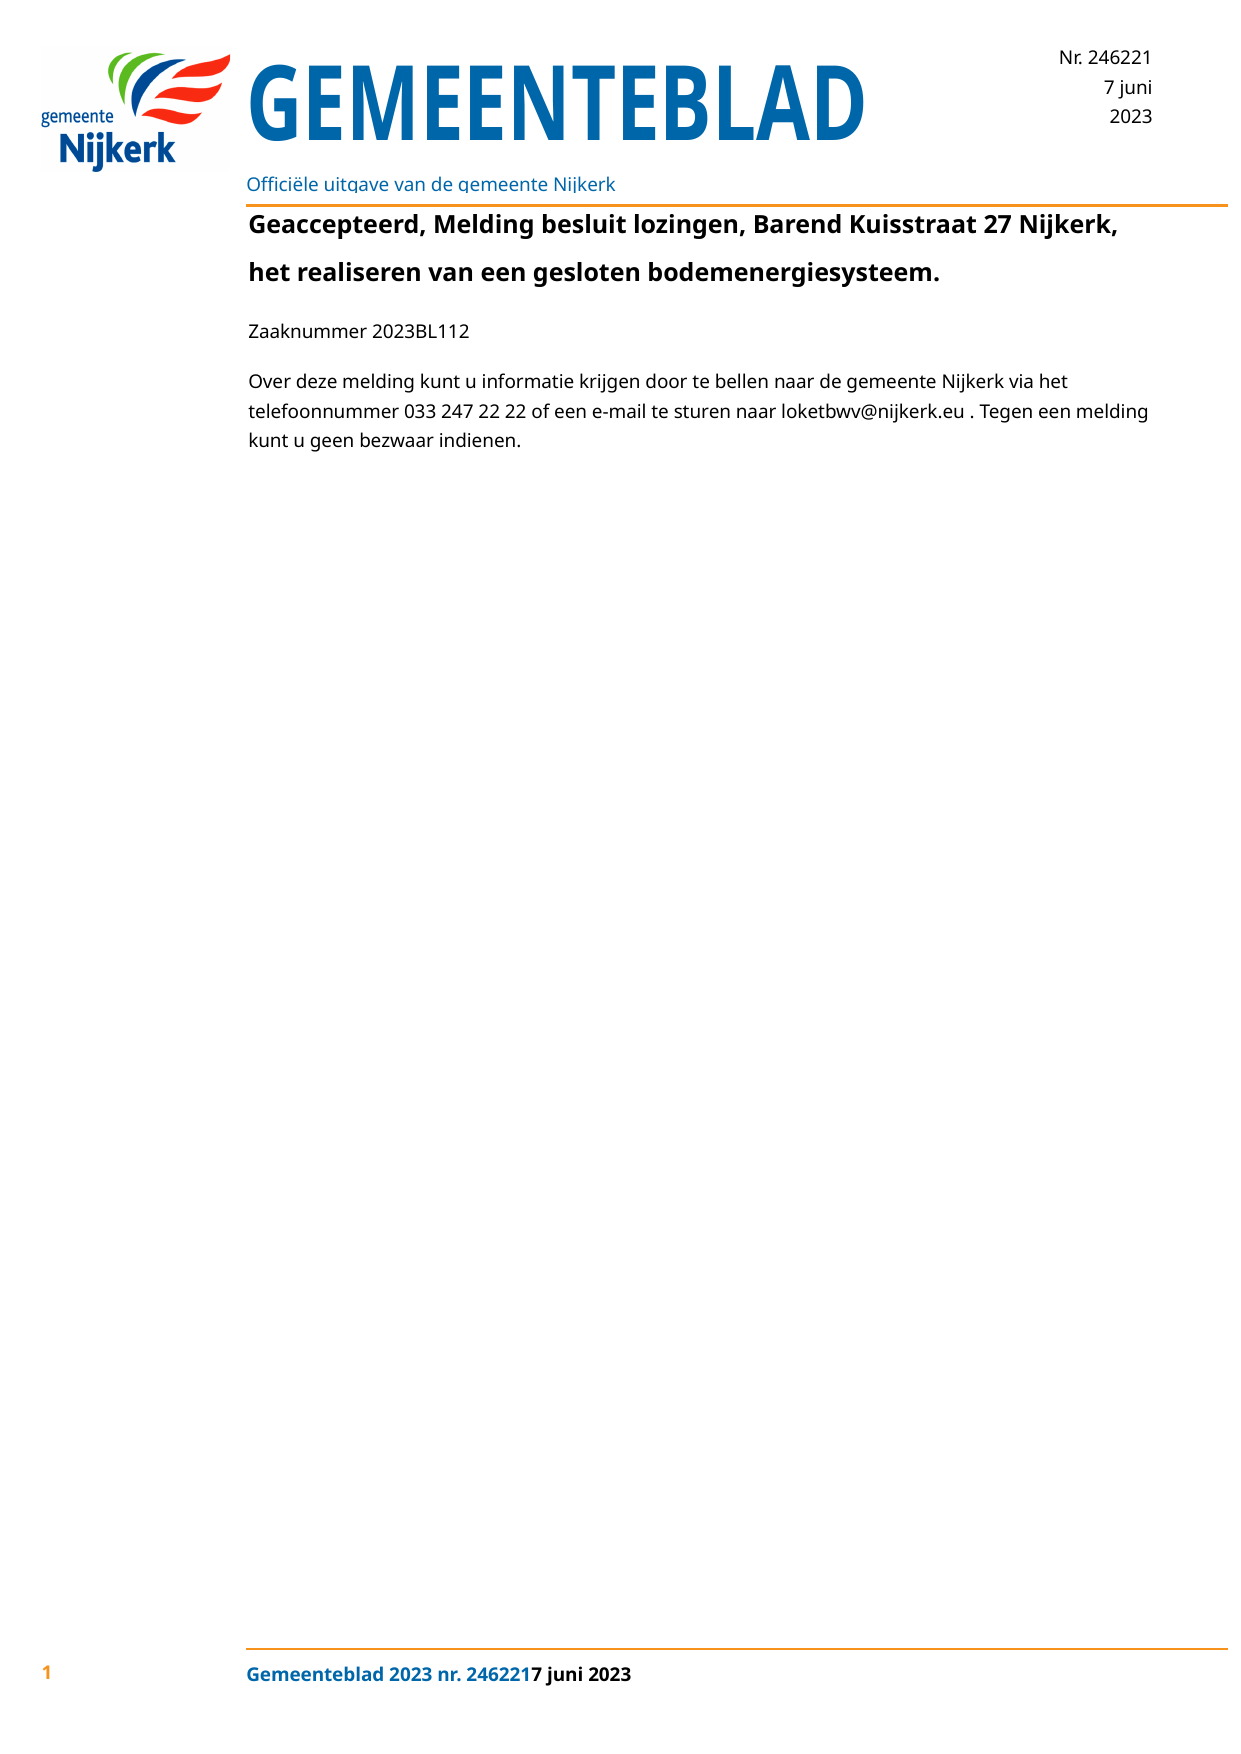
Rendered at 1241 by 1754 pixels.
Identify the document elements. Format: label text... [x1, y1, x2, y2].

picture [41, 47, 231, 172]
text Zaaknummer 2023BL112 [248, 318, 1152, 344]
text Over deze melding kunt u informatie krijgen door te bellen naar de gemeente Nijkerk via het telefoonnummer 033 247 22 22 of een e-mail te sturen naar loketbwv@nijkerk.eu . Tegen een melding kunt u geen bezwaar indienen. [248, 368, 1152, 453]
text Geaccepteerd, Melding besluit lozingen, Barend Kuisstraat 27 Nijkerk, het realiseren van een gesloten bodemenergiesysteem. [248, 207, 1152, 288]
